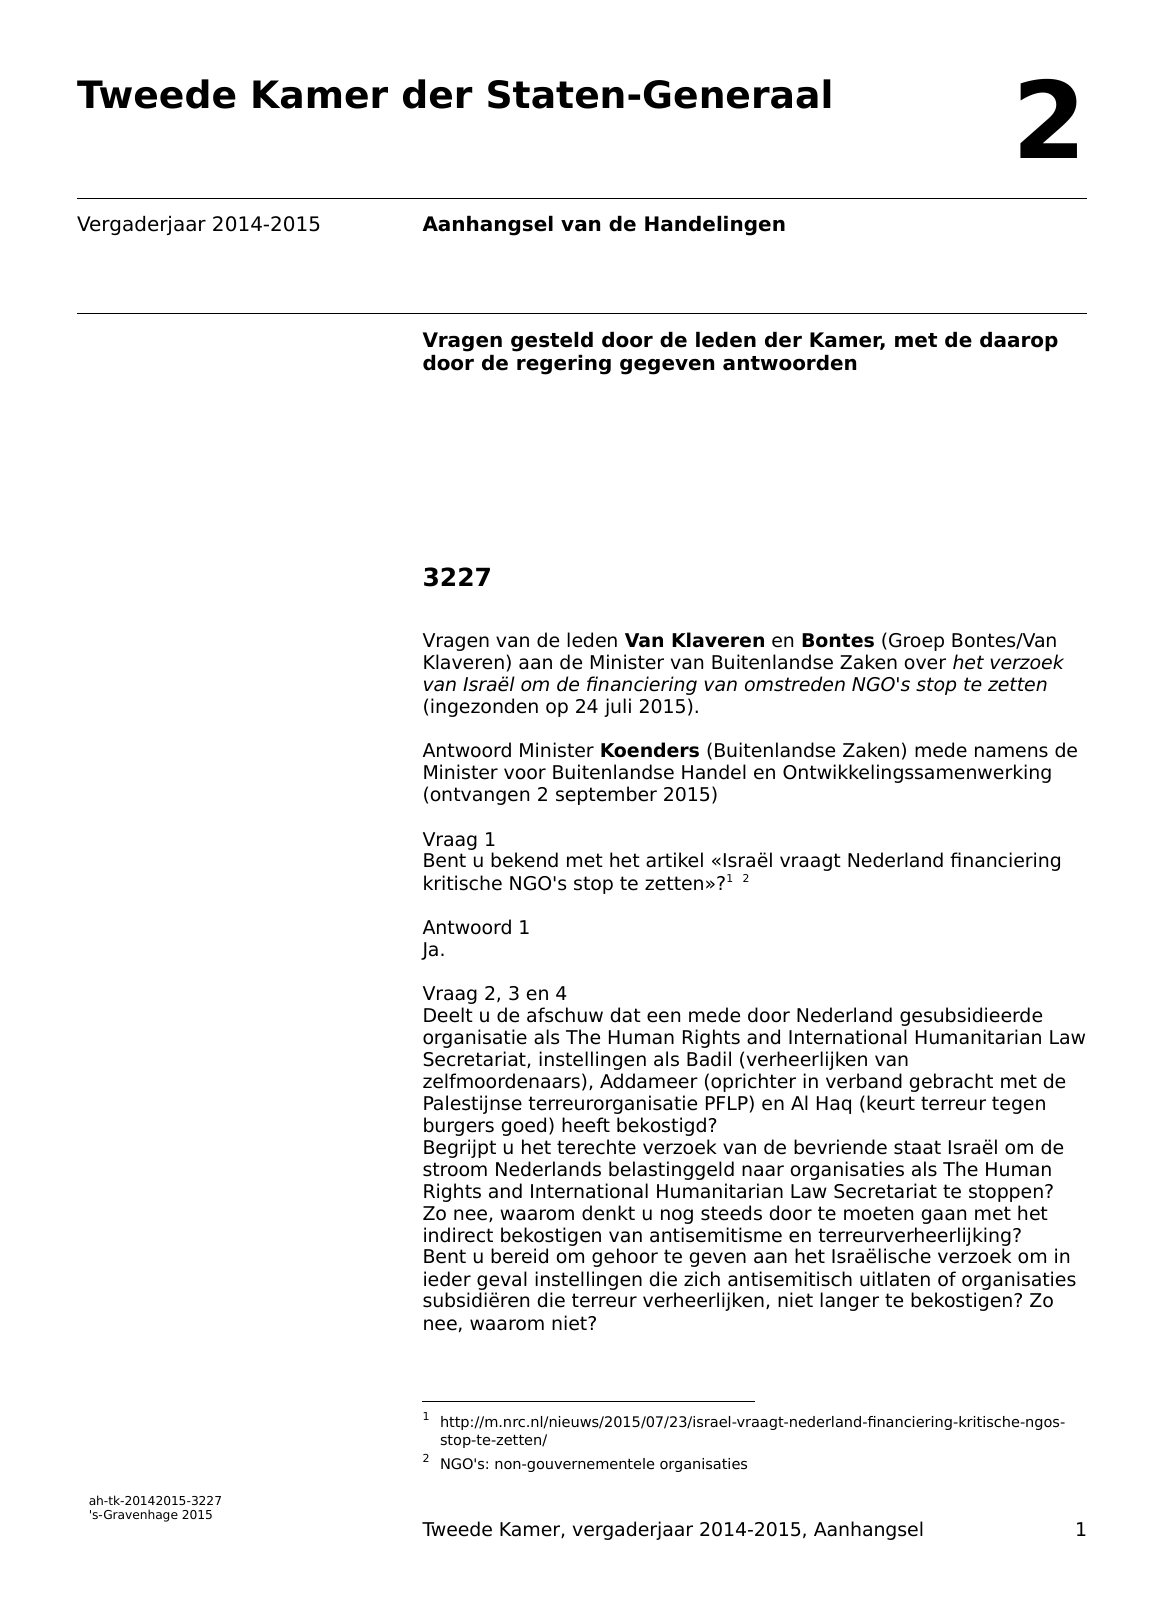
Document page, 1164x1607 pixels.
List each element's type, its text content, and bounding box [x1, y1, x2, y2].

table_cell Vragen gesteld door de leden der Kamer, met de daarop door de regering gegeven antwoorden [422, 314, 1087, 375]
text Ja. [422, 938, 1087, 961]
table_header 2 [886, 59, 1087, 198]
text Antwoord Minister Koenders (Buitenlandse Zaken) mede namens de Minister voor Buitenlandse Handel en Ontwikkelingssamenwerking (ontvangen 2 september 2015) [422, 740, 1087, 806]
table_header Tweede Kamer der Staten-Generaal [77, 59, 886, 198]
text Antwoord 1 [422, 917, 1087, 938]
text Vraag 2, 3 en 4 [422, 983, 1087, 1005]
table_cell Aanhangsel van de Handelingen [422, 199, 1087, 313]
table_cell Vergaderjaar 2014-2015 [77, 199, 422, 313]
text 3227 [422, 563, 1087, 592]
text Vragen van de leden Van Klaveren en Bontes (Groep Bontes/Van Klaveren) aan de Minister van Buitenlandse Zaken over het verzoek van Israël om de financiering van omstreden NGO's stop te zetten (ingezonden op 24 juli 2015). [422, 630, 1087, 718]
text Deelt u de afschuw dat een mede door Nederland gesubsidieerde organisatie als The Human Rights and International Humanitarian Law Secretariat, instellingen als Badil (verheerlijken van zelfmoordenaars), Addameer (oprichter in verband gebracht met de Palestijnse terreurorganisatie PFLP) en Al Haq (keurt terreur tegen burgers goed) heeft bekostigd? [422, 1005, 1087, 1137]
text Begrijpt u het terechte verzoek van de bevriende staat Israël om de stroom Nederlands belastinggeld naar organisaties als The Human Rights and International Humanitarian Law Secretariat te stoppen? [422, 1137, 1087, 1202]
text Bent u bereid om gehoor te geven aan het Israëlische verzoek om in ieder geval instellingen die zich antisemitisch uitlaten of organisaties subsidiëren die terreur verheerlijken, niet langer te bekostigen? Zo nee, waarom niet? [422, 1246, 1087, 1334]
text Vraag 1 [422, 828, 1087, 850]
text ah-tk-20142015-3227 [88, 1494, 323, 1508]
text 's-Gravenhage 2015 [88, 1508, 323, 1522]
table_cell [77, 314, 422, 375]
text NGO's: non-gouvernementele organisaties [422, 1452, 1087, 1474]
text Bent u bekend met het artikel «Israël vraagt Nederland financiering kritische NGO's stop te zetten»? [422, 850, 1087, 894]
text http://m.nrc.nl/nieuws/2015/07/23/israel-vraagt-nederland-financiering-kritische-ngos-stop-te-zetten/ [422, 1410, 1087, 1449]
text Zo nee, waarom denkt u nog steeds door te moeten gaan met het indirect bekostigen van antisemitisme en terreurverheerlijking? [422, 1202, 1087, 1246]
